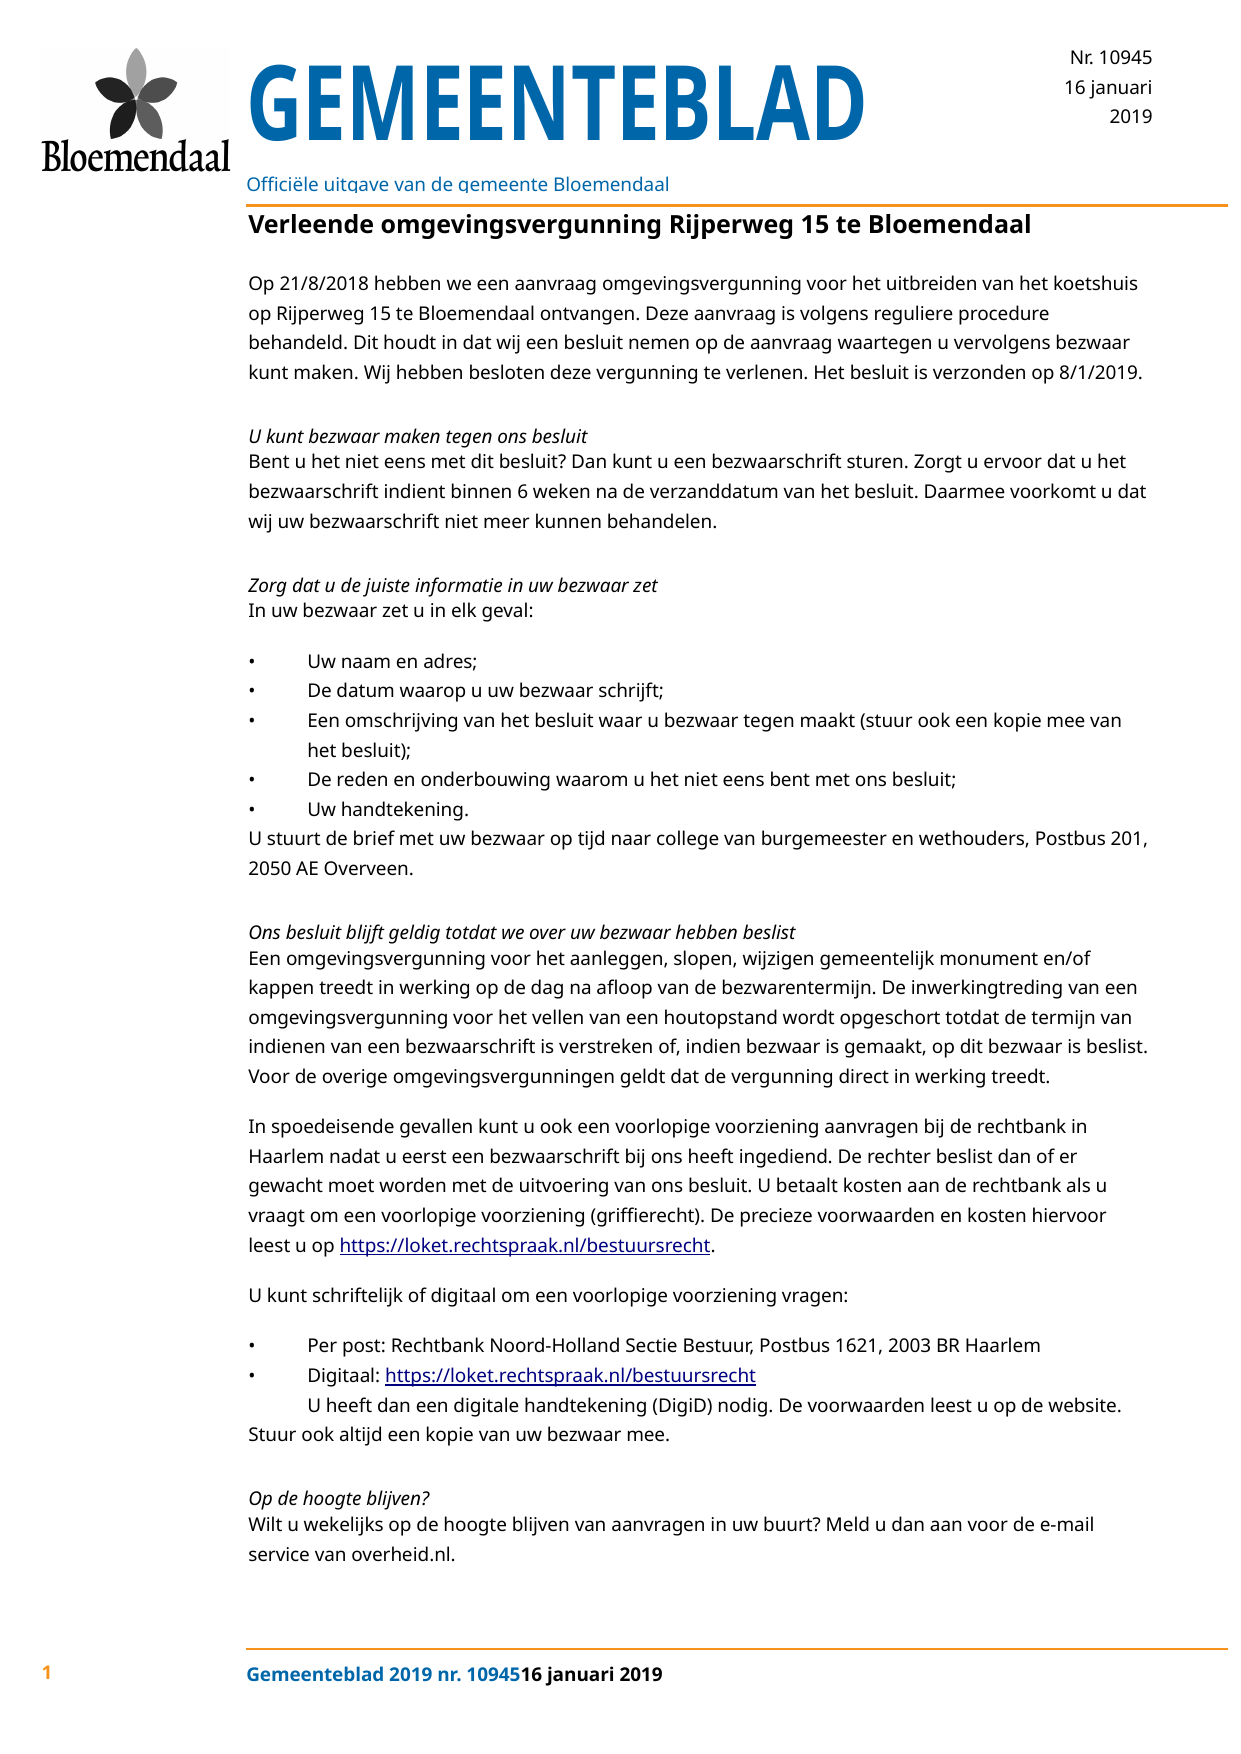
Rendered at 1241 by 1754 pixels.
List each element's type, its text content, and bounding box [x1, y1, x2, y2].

text Een omgevingsvergunning voor het aanleggen, slopen, wijzigen gemeentelijk monument en/of kappen treedt in werking op de dag na afloop van de bezwarentermijn. De inwerkingtreding van een omgevingsvergunning voor het vellen van een houtopstand wordt opgeschort totdat de termijn van indienen van een bezwaarschrift is verstreken of, indien bezwaar is gemaakt, op dit bezwaar is beslist. Voor de overige omgevingsvergunningen geldt dat de vergunning direct in werking treedt. [248, 945, 1152, 1089]
list U heeft dan een digitale handtekening (DigiD) nodig. De voorwaarden leest u op de website. [248, 1392, 1152, 1418]
list De reden en onderbouwing waarom u het niet eens bent met ons besluit; [248, 766, 1152, 792]
text In spoedeisende gevallen kunt u ook een voorlopige voorziening aanvragen bij de rechtbank in Haarlem nadat u eerst een bezwaarschrift bij ons heeft ingediend. De rechter beslist dan of er gewacht moet worden met de uitvoering van ons besluit. U betaalt kosten aan de rechtbank als u vraagt om een voorlopige voorziening (griffierecht). De precieze voorwaarden en kosten hiervoor leest u op https://loket.rechtspraak.nl/bestuursrecht. [248, 1113, 1152, 1258]
text U kunt schriftelijk of digitaal om een voorlopige voorziening vragen: [248, 1282, 1152, 1308]
text U stuurt de brief met uw bezwaar op tijd naar college van burgemeester en wethouders, Postbus 201, 2050 AE Overveen. [248, 826, 1152, 881]
text Verleende omgevingsvergunning Rijperweg 15 te Bloemendaal [248, 207, 1152, 241]
list De datum waarop u uw bezwaar schrijft; [248, 678, 1152, 703]
list Digitaal: https://loket.rechtspraak.nl/bestuursrecht [248, 1362, 1152, 1388]
text Op de hoogte blijven? [248, 1485, 1152, 1511]
text Stuur ook altijd een kopie van uw bezwaar mee. [248, 1421, 1152, 1447]
text U kunt bezwaar maken tegen ons besluit [248, 423, 1152, 449]
text Wilt u wekelijks op de hoogte blijven van aanvragen in uw buurt? Meld u dan aan voor de e-mail service van overheid.nl. [248, 1511, 1152, 1566]
text In uw bezwaar zet u in elk geval: [248, 598, 1152, 623]
list Uw handtekening. [248, 796, 1152, 822]
text Bent u het niet eens met dit besluit? Dan kunt u een bezwaarschrift sturen. Zorgt u ervoor dat u het bezwaarschrift indient binnen 6 weken na de verzanddatum van het besluit. Daarmee voorkomt u dat wij uw bezwaarschrift niet meer kunnen behandelen. [248, 449, 1152, 534]
picture [41, 47, 231, 172]
list Uw naam en adres; [248, 648, 1152, 674]
list Een omschrijving van het besluit waar u bezwaar tegen maakt (stuur ook een kopie mee van het besluit); [248, 707, 1152, 762]
text Ons besluit blijft geldig totdat we over uw bezwaar hebben beslist [248, 919, 1152, 945]
list Per post: Rechtbank Noord-Holland Sectie Bestuur, Postbus 1621, 2003 BR Haarlem [248, 1333, 1152, 1358]
text Zorg dat u de juiste informatie in uw bezwaar zet [248, 572, 1152, 598]
text Op 21/8/2018 hebben we een aanvraag omgevingsvergunning voor het uitbreiden van het koetshuis op Rijperweg 15 te Bloemendaal ontvangen. Deze aanvraag is volgens reguliere procedure behandeld. Dit houdt in dat wij een besluit nemen op de aanvraag waartegen u vervolgens bezwaar kunt maken. Wij hebben besloten deze vergunning te verlenen. Het besluit is verzonden op 8/1/2019. [248, 270, 1152, 385]
